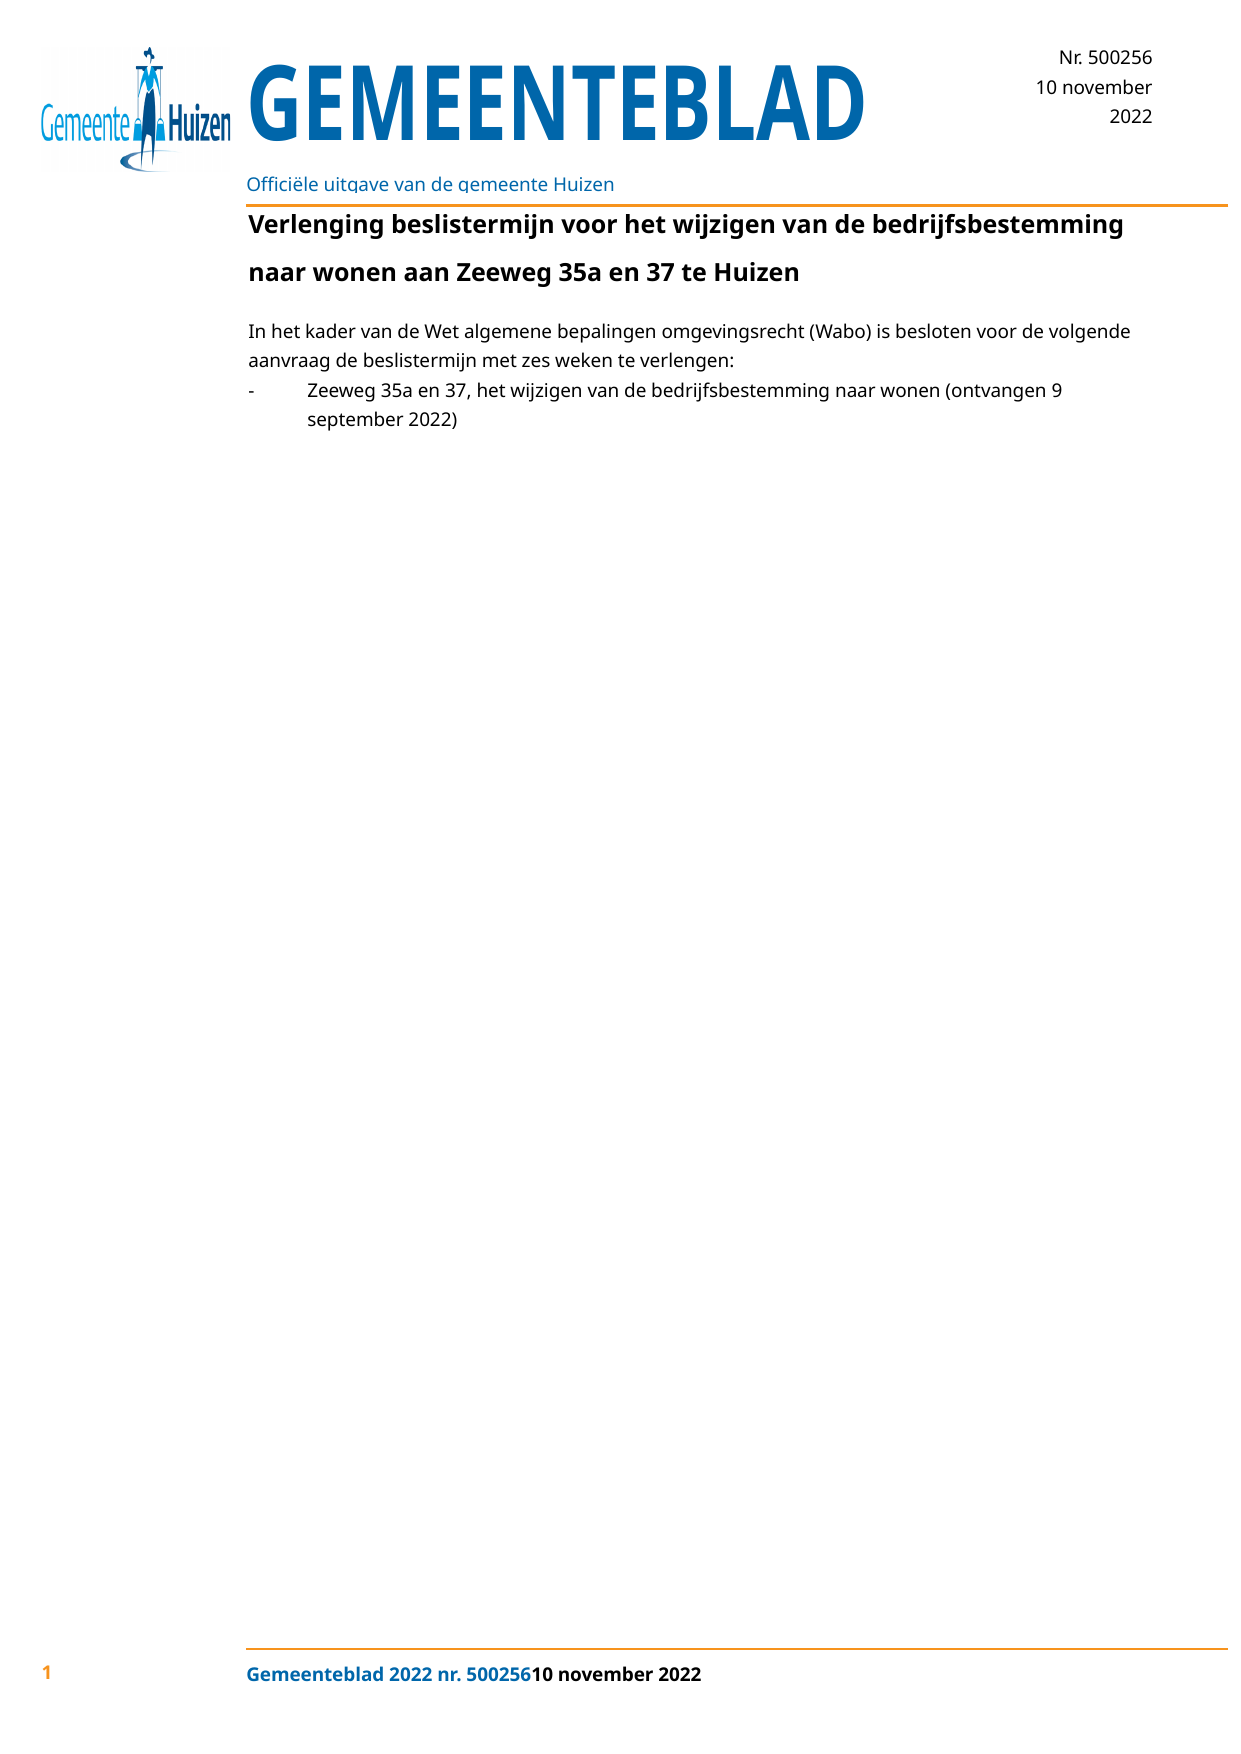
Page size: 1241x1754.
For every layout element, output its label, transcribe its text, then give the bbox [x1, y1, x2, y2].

text Verlenging beslistermijn voor het wijzigen van de bedrijfsbestemming naar wonen aan Zeeweg 35a en 37 te Huizen [248, 207, 1152, 288]
text In het kader van de Wet algemene bepalingen omgevingsrecht (Wabo) is besloten voor de volgende aanvraag de beslistermijn met zes weken te verlengen: [248, 318, 1152, 373]
picture [41, 47, 231, 172]
list Zeeweg 35a en 37, het wijzigen van de bedrijfsbestemming naar wonen (ontvangen 9 september 2022) [248, 377, 1152, 432]
